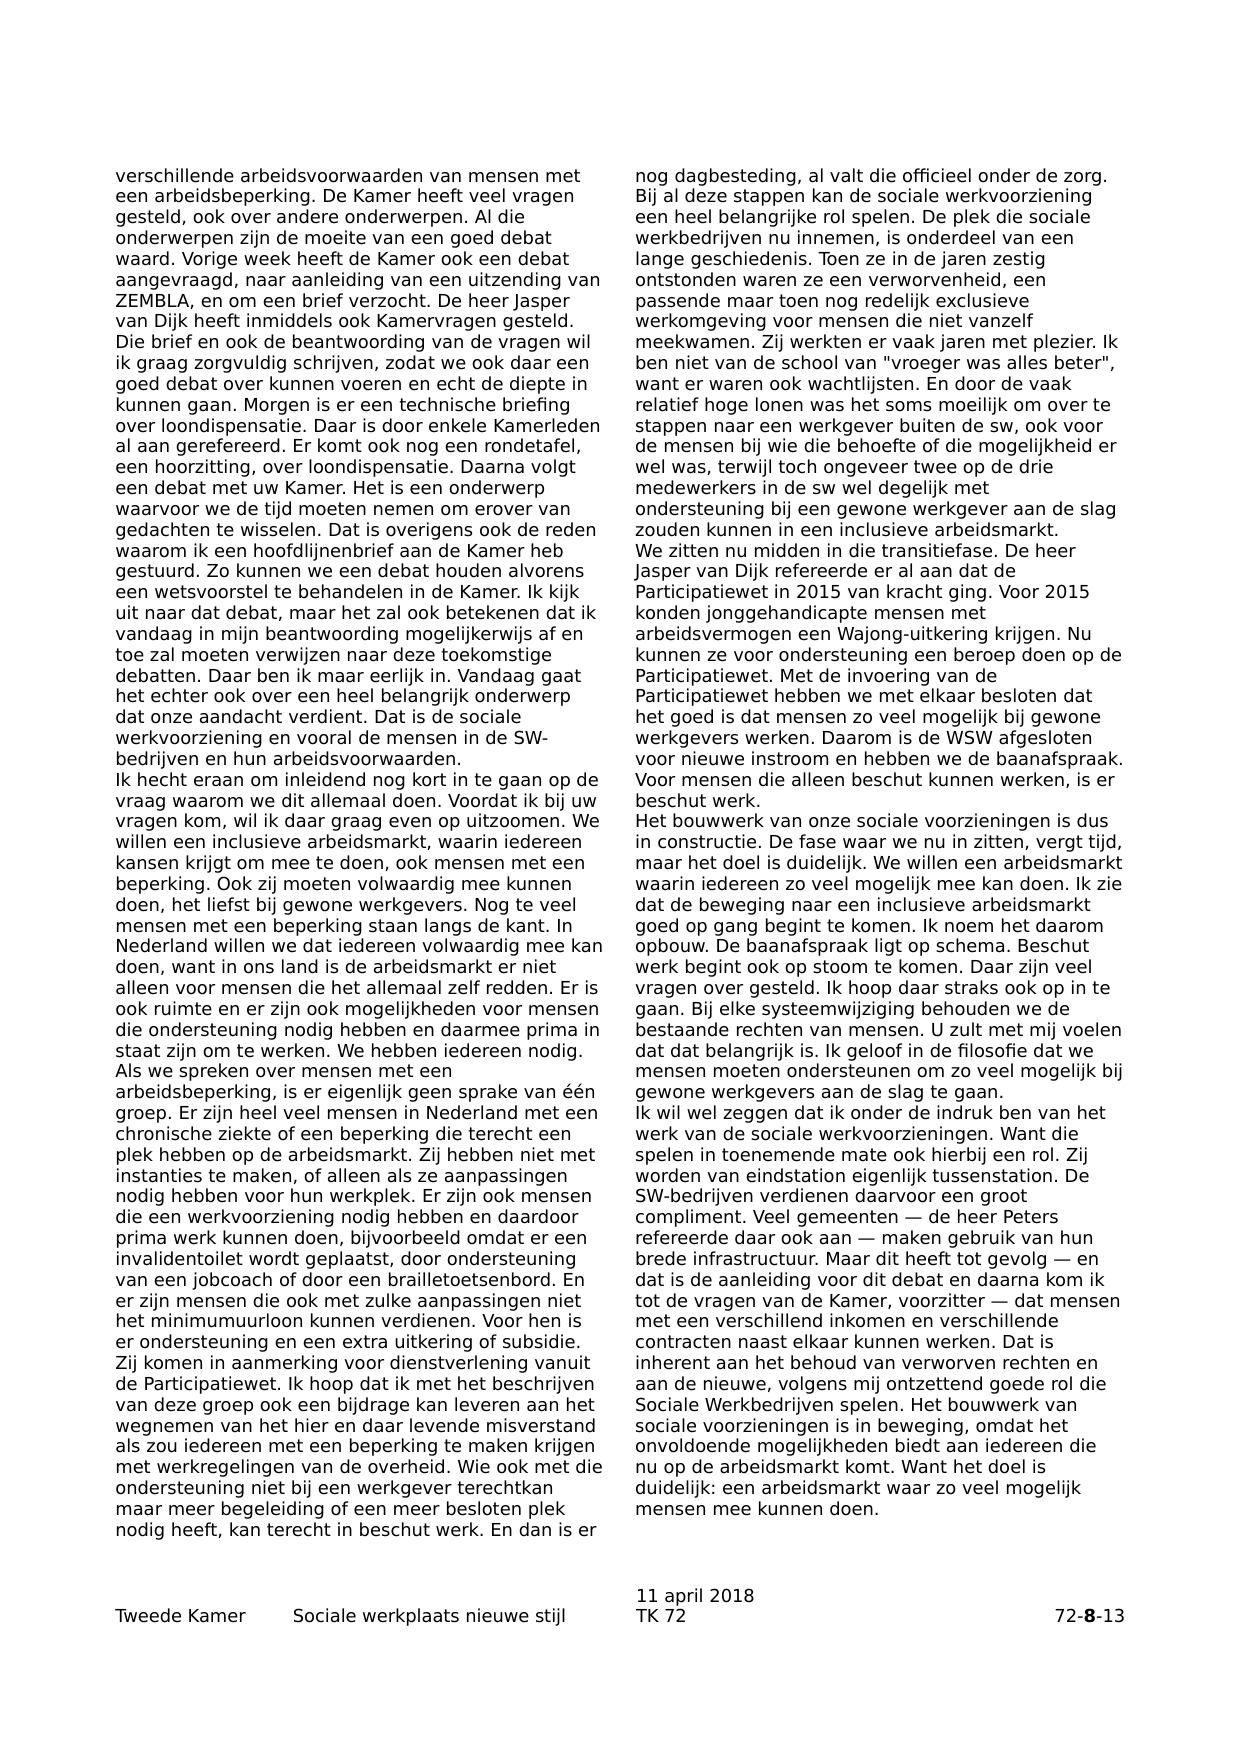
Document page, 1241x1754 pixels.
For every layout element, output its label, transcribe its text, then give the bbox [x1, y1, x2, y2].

text Bij al deze stappen kan de sociale werkvoorziening een heel belangrijke rol spelen. De plek die sociale werkbedrijven nu innemen, is onderdeel van een lange geschiedenis. Toen ze in de jaren zestig ontstonden waren ze een verworvenheid, een passende maar toen nog redelijk exclusieve werkomgeving voor mensen die niet vanzelf meekwamen. Zij werkten er vaak jaren met plezier. Ik ben niet van de school van "vroeger was alles beter", want er waren ook wachtlijsten. En door de vaak relatief hoge lonen was het soms moeilijk om over te stappen naar een werkgever buiten de sw, ook voor de mensen bij wie die behoefte of die mogelijkheid er wel was, terwijl toch ongeveer twee op de drie medewerkers in de sw wel degelijk met ondersteuning bij een gewone werkgever aan de slag zouden kunnen in een inclusieve arbeidsmarkt. [635, 186, 1125, 540]
text We zitten nu midden in die transitiefase. De heer Jasper van Dijk refereerde er al aan dat de Participatiewet in 2015 van kracht ging. Voor 2015 konden jonggehandicapte mensen met arbeidsvermogen een Wajong-uitkering krijgen. Nu kunnen ze voor ondersteuning een beroep doen op de Participatiewet. Met de invoering van de Participatiewet hebben we met elkaar besloten dat het goed is dat mensen zo veel mogelijk bij gewone werkgevers werken. Daarom is de WSW afgesloten voor nieuwe instroom en hebben we de baanafspraak. Voor mensen die alleen beschut kunnen werken, is er beschut werk. [635, 540, 1125, 811]
text Ik hecht eraan om inleidend nog kort in te gaan op de vraag waarom we dit allemaal doen. Voordat ik bij uw vragen kom, wil ik daar graag even op uitzoomen. We willen een inclusieve arbeidsmarkt, waarin iedereen kansen krijgt om mee te doen, ook mensen met een beperking. Ook zij moeten volwaardig mee kunnen doen, het liefst bij gewone werkgevers. Nog te veel mensen met een beperking staan langs de kant. In Nederland willen we dat iedereen volwaardig mee kan doen, want in ons land is de arbeidsmarkt er niet alleen voor mensen die het allemaal zelf redden. Er is ook ruimte en er zijn ook mogelijkheden voor mensen die ondersteuning nodig hebben en daarmee prima in staat zijn om te werken. We hebben iedereen nodig. [115, 769, 605, 1061]
text verschillende arbeidsvoorwaarden van mensen met een arbeidsbeperking. De Kamer heeft veel vragen gesteld, ook over andere onderwerpen. Al die onderwerpen zijn de moeite van een goed debat waard. Vorige week heeft de Kamer ook een debat aangevraagd, naar aanleiding van een uitzending van ZEMBLA, en om een brief verzocht. De heer Jasper van Dijk heeft inmiddels ook Kamervragen gesteld. Die brief en ook de beantwoording van de vragen wil ik graag zorgvuldig schrijven, zodat we ook daar een goed debat over kunnen voeren en echt de diepte in kunnen gaan. Morgen is er een technische briefing over loondispensatie. Daar is door enkele Kamerleden al aan gerefereerd. Er komt ook nog een rondetafel, een hoorzitting, over loondispensatie. Daarna volgt een debat met uw Kamer. Het is een onderwerp waarvoor we de tijd moeten nemen om erover van gedachten te wisselen. Dat is overigens ook de reden waarom ik een hoofdlijnenbrief aan de Kamer heb gestuurd. Zo kunnen we een debat houden alvorens een wetsvoorstel te behandelen in de Kamer. Ik kijk uit naar dat debat, maar het zal ook betekenen dat ik vandaag in mijn beantwoording mogelijkerwijs af en toe zal moeten verwijzen naar deze toekomstige debatten. Daar ben ik maar eerlijk in. Vandaag gaat het echter ook over een heel belangrijk onderwerp dat onze aandacht verdient. Dat is de sociale werkvoorziening en vooral de mensen in de SW-bedrijven en hun arbeidsvoorwaarden. [115, 165, 605, 769]
text nog dagbesteding, al valt die officieel onder de zorg. [635, 165, 1125, 186]
text Ik wil wel zeggen dat ik onder de indruk ben van het werk van de sociale werkvoorzieningen. Want die spelen in toenemende mate ook hierbij een rol. Zij worden van eindstation eigenlijk tussenstation. De SW-bedrijven verdienen daarvoor een groot compliment. Veel gemeenten — de heer Peters refereerde daar ook aan — maken gebruik van hun brede infrastructuur. Maar dit heeft tot gevolg — en dat is de aanleiding voor dit debat en daarna kom ik tot de vragen van de Kamer, voorzitter — dat mensen met een verschillend inkomen en verschillende contracten naast elkaar kunnen werken. Dat is inherent aan het behoud van verworven rechten en aan de nieuwe, volgens mij ontzettend goede rol die Sociale Werkbedrijven spelen. Het bouwwerk van sociale voorzieningen is in beweging, omdat het onvoldoende mogelijkheden biedt aan iedereen die nu op de arbeidsmarkt komt. Want het doel is duidelijk: een arbeidsmarkt waar zo veel mogelijk mensen mee kunnen doen. [635, 1103, 1125, 1519]
text Het bouwwerk van onze sociale voorzieningen is dus in constructie. De fase waar we nu in zitten, vergt tijd, maar het doel is duidelijk. We willen een arbeidsmarkt waarin iedereen zo veel mogelijk mee kan doen. Ik zie dat de beweging naar een inclusieve arbeidsmarkt goed op gang begint te komen. Ik noem het daarom opbouw. De baanafspraak ligt op schema. Beschut werk begint ook op stoom te komen. Daar zijn veel vragen over gesteld. Ik hoop daar straks ook op in te gaan. Bij elke systeemwijziging behouden we de bestaande rechten van mensen. U zult met mij voelen dat dat belangrijk is. Ik geloof in de filosofie dat we mensen moeten ondersteunen om zo veel mogelijk bij gewone werkgevers aan de slag te gaan. [635, 811, 1125, 1103]
text Als we spreken over mensen met een arbeidsbeperking, is er eigenlijk geen sprake van één groep. Er zijn heel veel mensen in Nederland met een chronische ziekte of een beperking die terecht een plek hebben op de arbeidsmarkt. Zij hebben niet met instanties te maken, of alleen als ze aanpassingen nodig hebben voor hun werkplek. Er zijn ook mensen die een werkvoorziening nodig hebben en daardoor prima werk kunnen doen, bijvoorbeeld omdat er een invalidentoilet wordt geplaatst, door ondersteuning van een jobcoach of door een brailletoetsenbord. En er zijn mensen die ook met zulke aanpassingen niet het minimumuurloon kunnen verdienen. Voor hen is er ondersteuning en een extra uitkering of subsidie. Zij komen in aanmerking voor dienstverlening vanuit de Participatiewet. Ik hoop dat ik met het beschrijven van deze groep ook een bijdrage kan leveren aan het wegnemen van het hier en daar levende misverstand als zou iedereen met een beperking te maken krijgen met werkregelingen van de overheid. Wie ook met die ondersteuning niet bij een werkgever terechtkan maar meer begeleiding of een meer besloten plek nodig heeft, kan terecht in beschut werk. En dan is er [115, 1061, 605, 1540]
